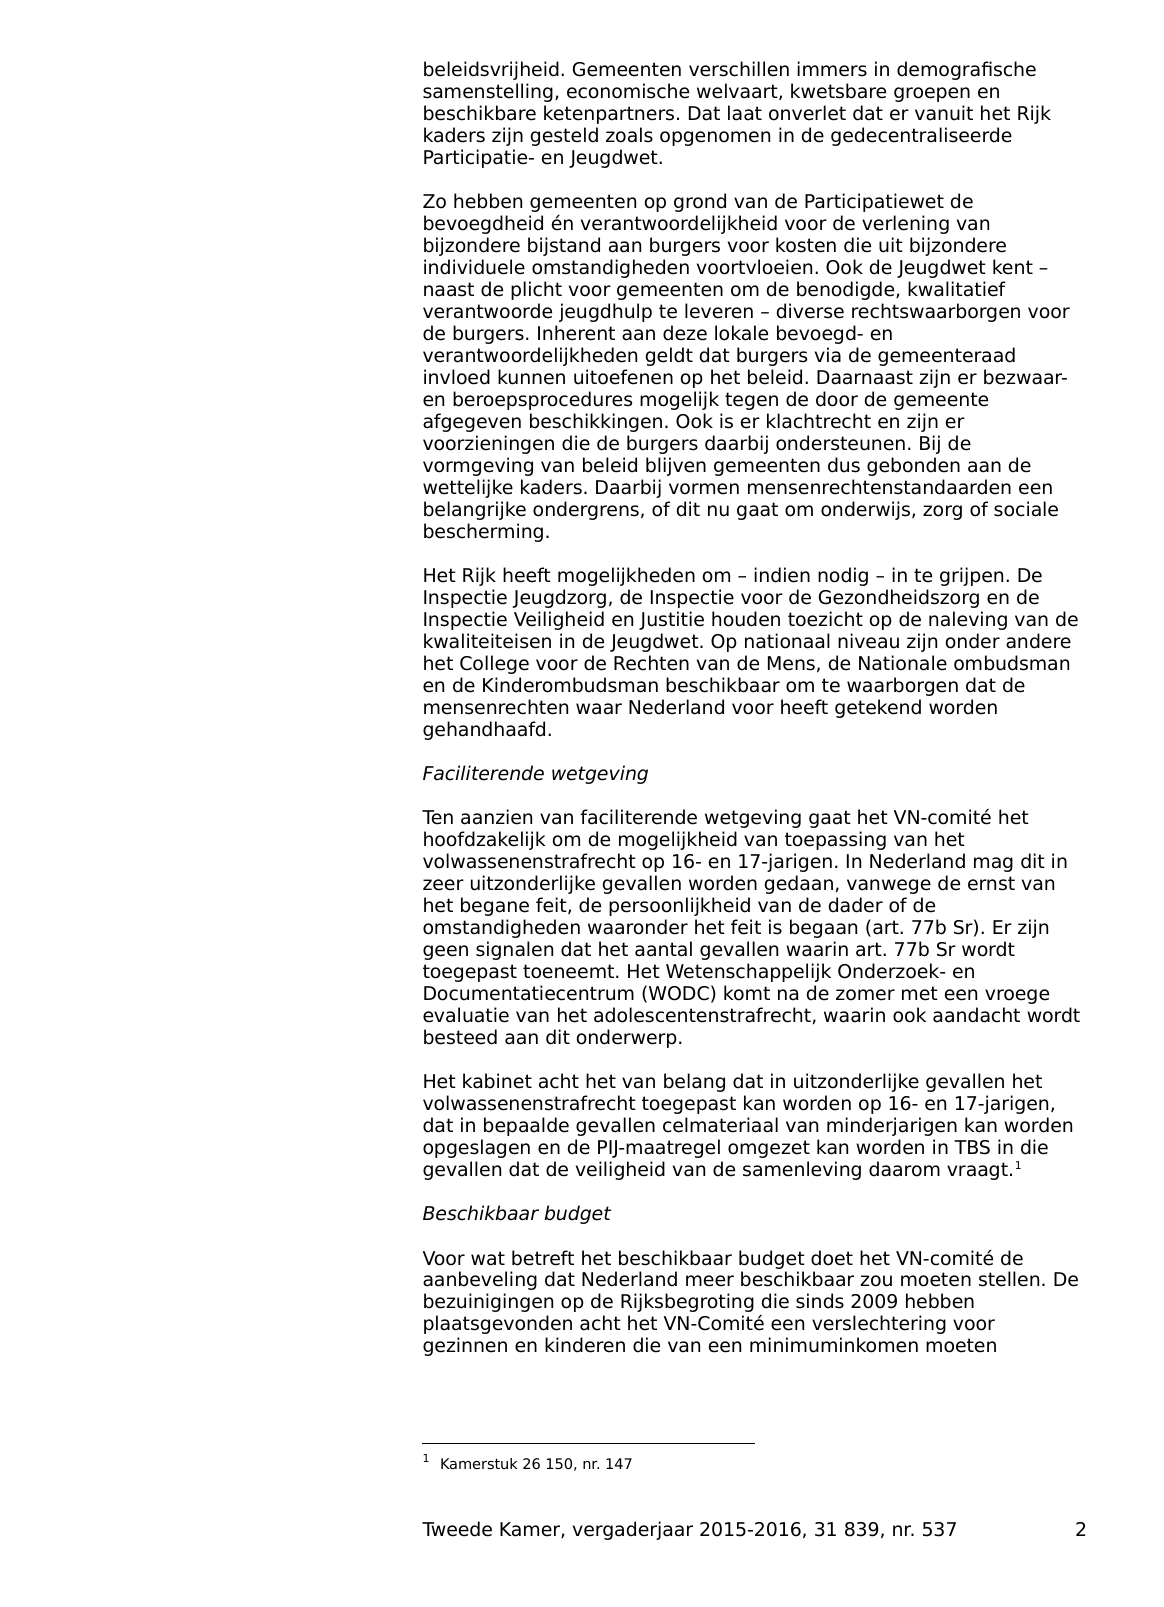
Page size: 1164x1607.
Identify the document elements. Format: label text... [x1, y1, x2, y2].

text Het kabinet acht het van belang dat in uitzonderlijke gevallen het volwassenenstrafrecht toegepast kan worden op 16- en 17-jarigen, dat in bepaalde gevallen celmateriaal van minderjarigen kan worden opgeslagen en de PIJ-maatregel omgezet kan worden in TBS in die gevallen dat de veiligheid van de samenleving daarom vraagt. [422, 1071, 1087, 1181]
subtitle Faciliterende wetgeving [422, 763, 1087, 785]
text Kamerstuk 26 150, nr. 147 [422, 1452, 1087, 1474]
subtitle Beschikbaar budget [422, 1203, 1087, 1225]
text beleidsvrijheid. Gemeenten verschillen immers in demografische samenstelling, economische welvaart, kwetsbare groepen en beschikbare ketenpartners. Dat laat onverlet dat er vanuit het Rijk kaders zijn gesteld zoals opgenomen in de gedecentraliseerde Participatie- en Jeugdwet. [422, 59, 1087, 169]
text Ten aanzien van faciliterende wetgeving gaat het VN-comité het hoofdzakelijk om de mogelijkheid van toepassing van het volwassenenstrafrecht op 16- en 17-jarigen. In Nederland mag dit in zeer uitzonderlijke gevallen worden gedaan, vanwege de ernst van het begane feit, de persoonlijkheid van de dader of de omstandigheden waaronder het feit is begaan (art. 77b Sr). Er zijn geen signalen dat het aantal gevallen waarin art. 77b Sr wordt toegepast toeneemt. Het Wetenschappelijk Onderzoek- en Documentatiecentrum (WODC) komt na de zomer met een vroege evaluatie van het adolescentenstrafrecht, waarin ook aandacht wordt besteed aan dit onderwerp. [422, 807, 1087, 1049]
text Voor wat betreft het beschikbaar budget doet het VN-comité de aanbeveling dat Nederland meer beschikbaar zou moeten stellen. De bezuinigingen op de Rijksbegroting die sinds 2009 hebben plaatsgevonden acht het VN-Comité een verslechtering voor gezinnen en kinderen die van een minimuminkomen moeten [422, 1247, 1087, 1357]
text Zo hebben gemeenten op grond van de Participatiewet de bevoegdheid én verantwoordelijkheid voor de verlening van bijzondere bijstand aan burgers voor kosten die uit bijzondere individuele omstandigheden voortvloeien. Ook de Jeugdwet kent – naast de plicht voor gemeenten om de benodigde, kwalitatief verantwoorde jeugdhulp te leveren – diverse rechtswaarborgen voor de burgers. Inherent aan deze lokale bevoegd- en verantwoordelijkheden geldt dat burgers via de gemeenteraad invloed kunnen uitoefenen op het beleid. Daarnaast zijn er bezwaar- en beroepsprocedures mogelijk tegen de door de gemeente afgegeven beschikkingen. Ook is er klachtrecht en zijn er voorzieningen die de burgers daarbij ondersteunen. Bij de vormgeving van beleid blijven gemeenten dus gebonden aan de wettelijke kaders. Daarbij vormen mensenrechtenstandaarden een belangrijke ondergrens, of dit nu gaat om onderwijs, zorg of sociale bescherming. [422, 191, 1087, 543]
text Het Rijk heeft mogelijkheden om – indien nodig – in te grijpen. De Inspectie Jeugdzorg, de Inspectie voor de Gezondheidszorg en de Inspectie Veiligheid en Justitie houden toezicht op de naleving van de kwaliteiteisen in de Jeugdwet. Op nationaal niveau zijn onder andere het College voor de Rechten van de Mens, de Nationale ombudsman en de Kinderombudsman beschikbaar om te waarborgen dat de mensenrechten waar Nederland voor heeft getekend worden gehandhaafd. [422, 565, 1087, 741]
